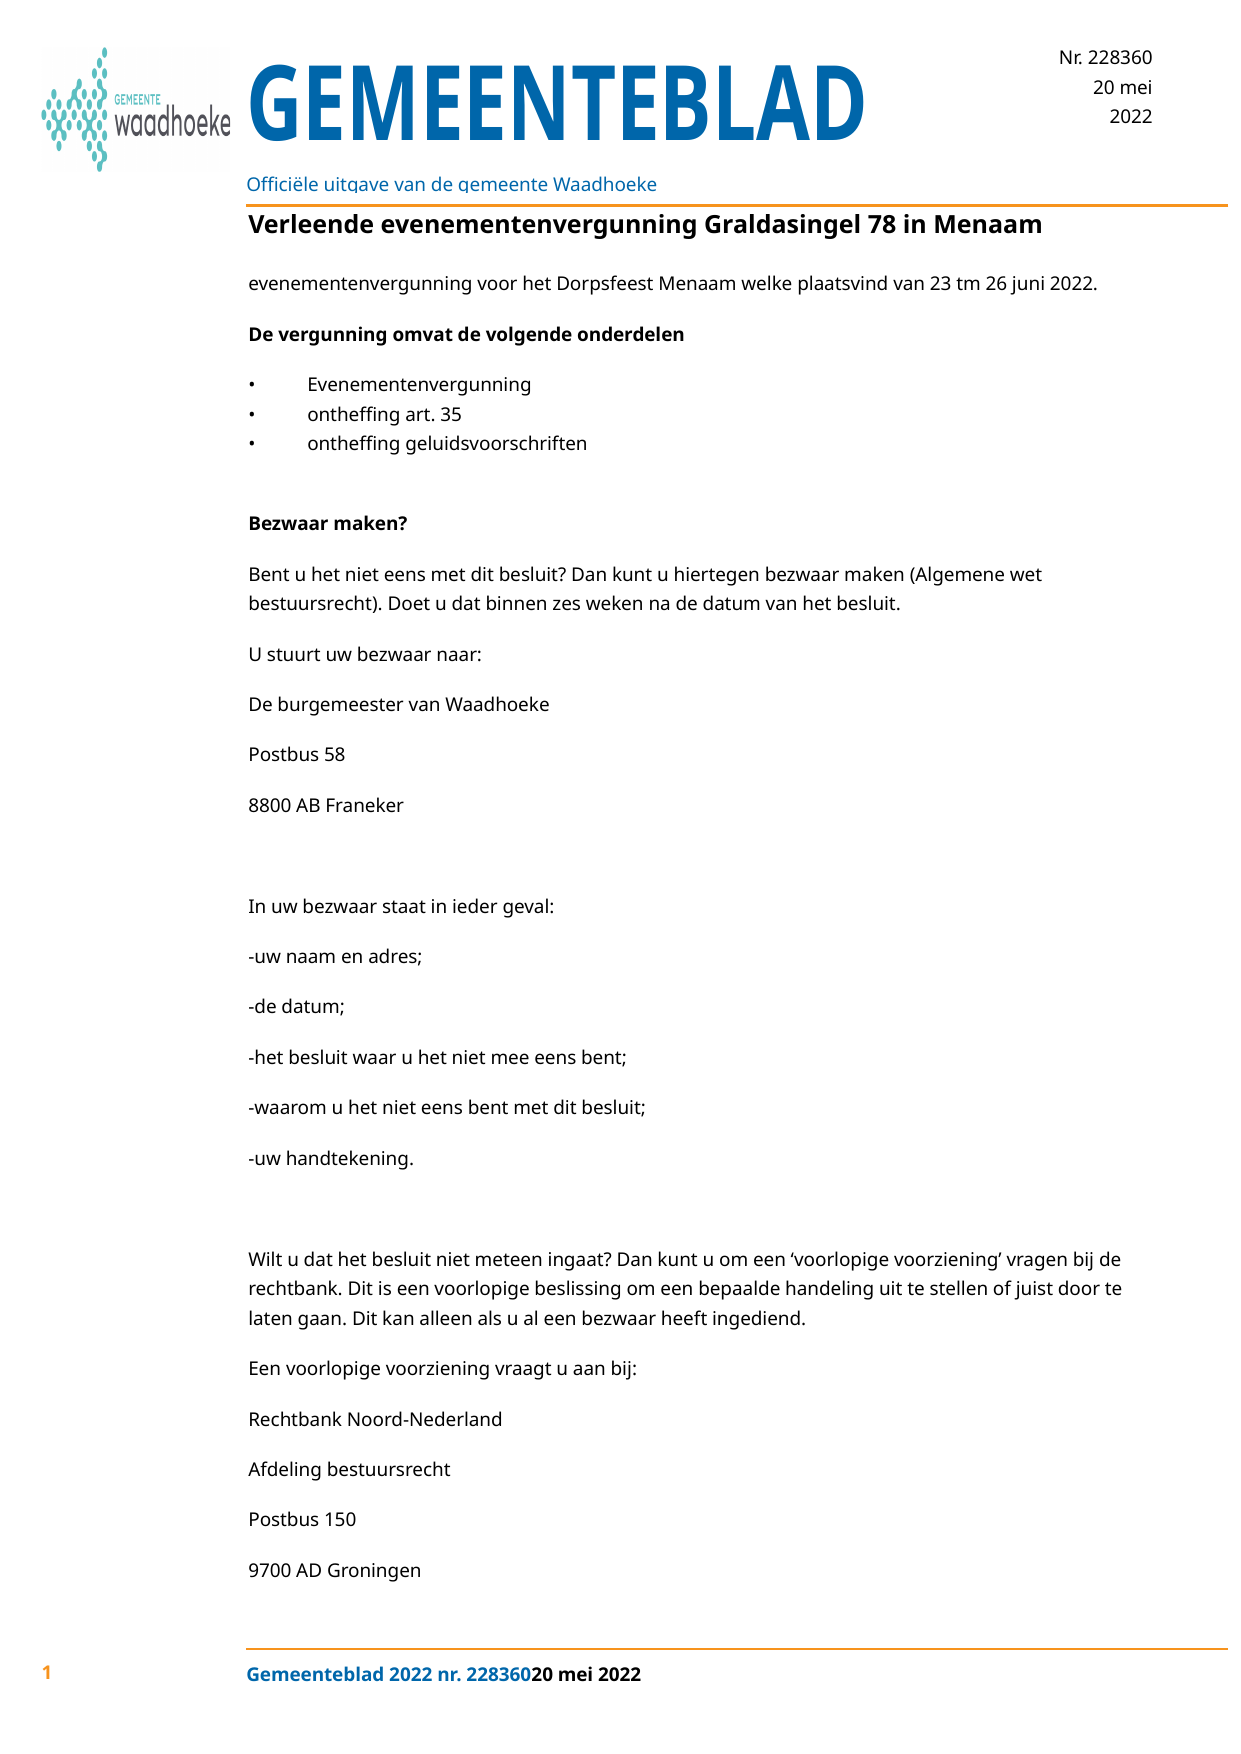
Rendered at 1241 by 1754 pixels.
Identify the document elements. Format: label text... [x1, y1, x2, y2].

text Bent u het niet eens met dit besluit? Dan kunt u hiertegen bezwaar maken (Algemene wet bestuursrecht). Doet u dat binnen zes weken na de datum van het besluit. [248, 561, 1152, 616]
text 9700 AD Groningen [248, 1557, 1152, 1583]
text -het besluit waar u het niet mee eens bent; [248, 1044, 1152, 1070]
text -de datum; [248, 994, 1152, 1019]
text Postbus 58 [248, 742, 1152, 767]
list ontheffing art. 35 [248, 401, 1152, 426]
text Postbus 150 [248, 1507, 1152, 1532]
text U stuurt uw bezwaar naar: [248, 641, 1152, 666]
text -waarom u het niet eens bent met dit besluit; [248, 1094, 1152, 1120]
text -uw handtekening. [248, 1145, 1152, 1171]
text 8800 AB Franeker [248, 792, 1152, 818]
text evenementenvergunning voor het Dorpsfeest Menaam welke plaatsvind van 23 tm 26 juni 2022. [248, 270, 1152, 296]
list ontheffing geluidsvoorschriften [248, 430, 1152, 456]
list Evenementenvergunning [248, 371, 1152, 397]
text De burgemeester van Waadhoeke [248, 691, 1152, 717]
text Een voorlopige voorziening vraagt u aan bij: [248, 1355, 1152, 1381]
text -uw naam en adres; [248, 943, 1152, 969]
text Verleende evenementenvergunning Graldasingel 78 in Menaam [248, 207, 1152, 241]
text Rechtbank Noord-Nederland [248, 1406, 1152, 1431]
text De vergunning omvat de volgende onderdelen [248, 321, 1152, 346]
text Bezwaar maken? [248, 510, 1152, 536]
text In uw bezwaar staat in ieder geval: [248, 893, 1152, 918]
text Afdeling bestuursrecht [248, 1456, 1152, 1482]
text Wilt u dat het besluit niet meteen ingaat? Dan kunt u om een ‘voorlopige voorziening’ vragen bij de rechtbank. Dit is een voorlopige beslissing om een bepaalde handeling uit te stellen of juist door te laten gaan. Dit kan alleen als u al een bezwaar heeft ingediend. [248, 1246, 1152, 1331]
picture [41, 47, 231, 172]
